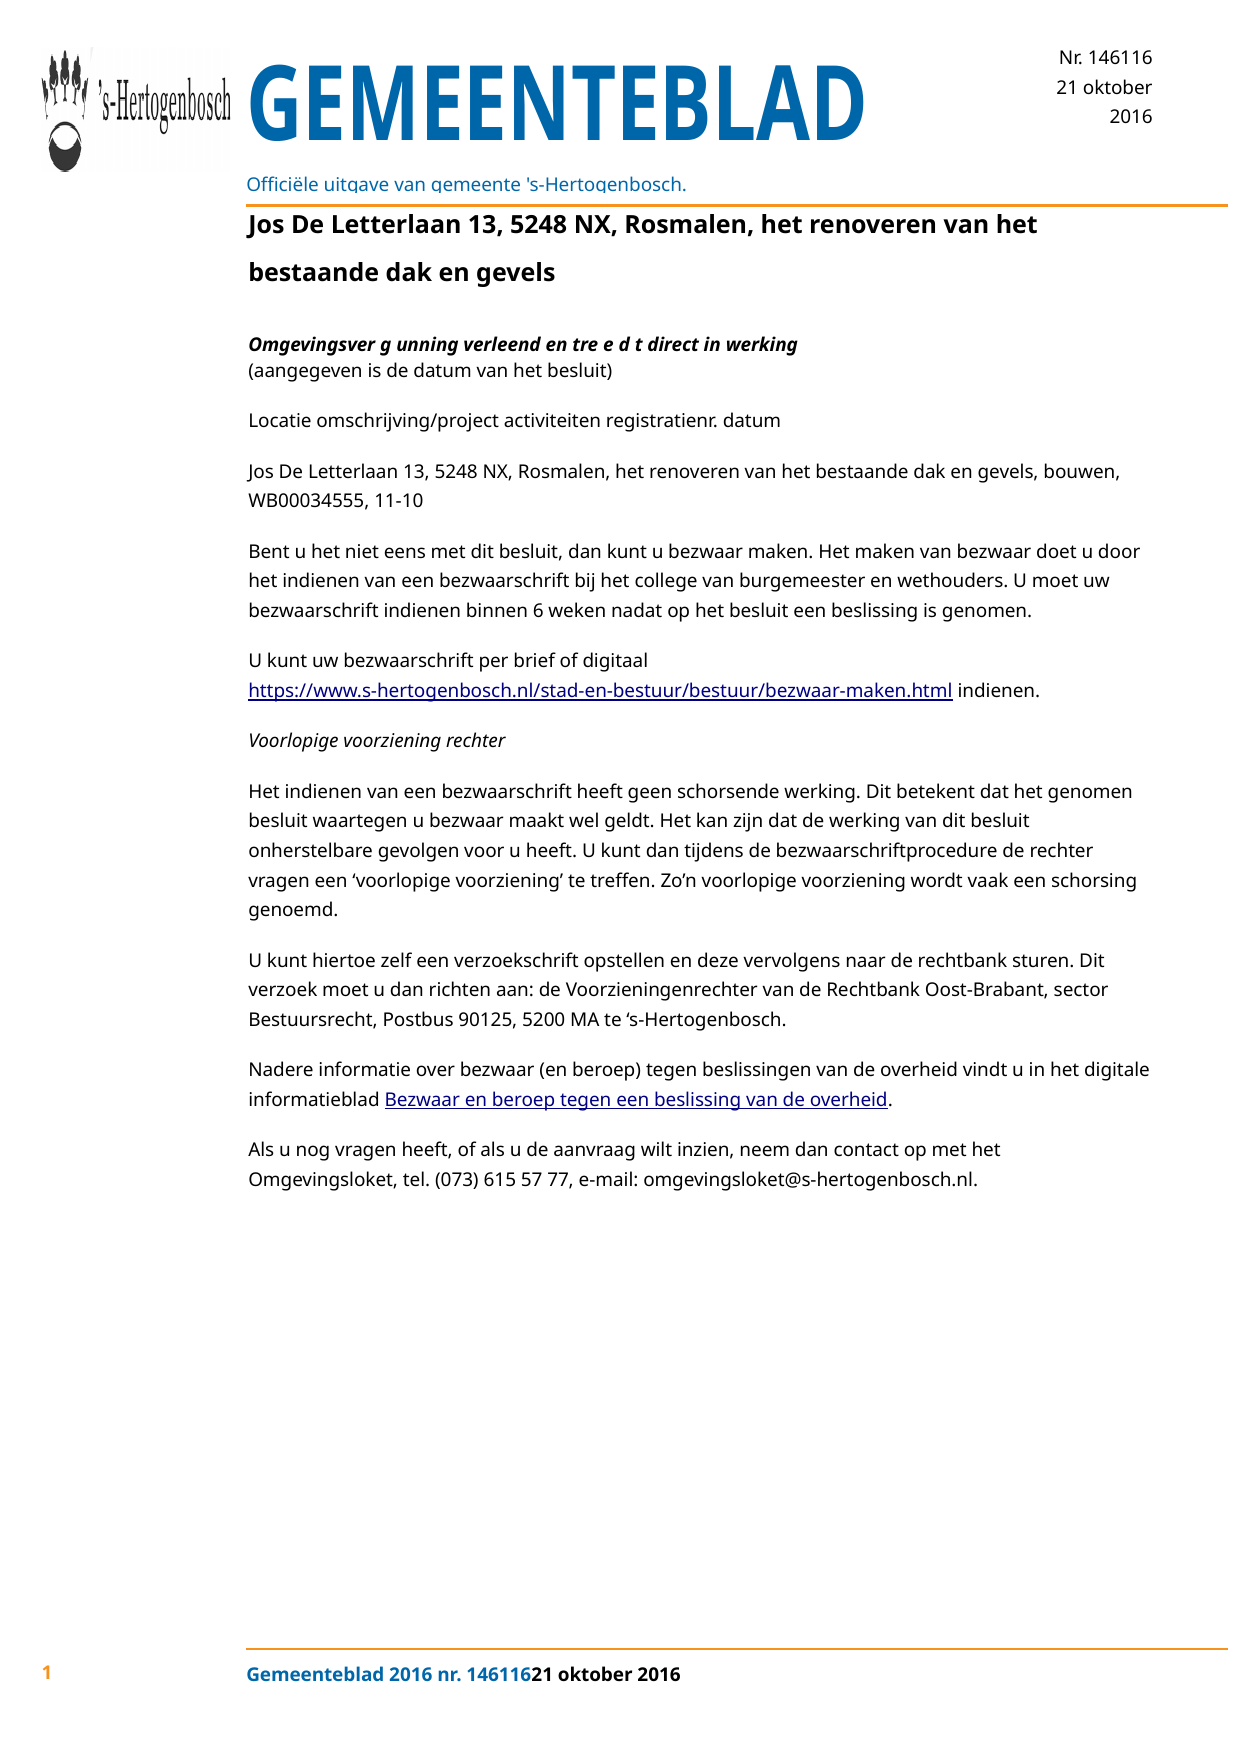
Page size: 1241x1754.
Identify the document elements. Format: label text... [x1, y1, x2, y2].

text Het indienen van een bezwaarschrift heeft geen schorsende werking. Dit betekent dat het genomen besluit waartegen u bezwaar maakt wel geldt. Het kan zijn dat de werking van dit besluit onherstelbare gevolgen voor u heeft. U kunt dan tijdens de bezwaarschriftprocedure de rechter vragen een ‘voorlopige voorziening’ te treffen. Zo’n voorlopige voorziening wordt vaak een schorsing genoemd. [248, 778, 1152, 922]
text U kunt uw bezwaarschrift per brief of digitaal https://www.s-hertogenbosch.nl/stad-en-bestuur/bestuur/bezwaar-maken.html indienen. [248, 648, 1152, 703]
text Locatie omschrijving/project activiteiten registratienr. datum [248, 408, 1152, 433]
text Jos De Letterlaan 13, 5248 NX, Rosmalen, het renoveren van het bestaande dak en gevels, bouwen, WB00034555, 11-10 [248, 458, 1152, 513]
text Als u nog vragen heeft, of als u de aanvraag wilt inzien, neem dan contact op met het Omgevingsloket, tel. (073) 615 57 77, e-mail: omgevingsloket@s-hertogenbosch.nl. [248, 1136, 1152, 1192]
text Nadere informatie over bezwaar (en beroep) tegen beslissingen van de overheid vindt u in het digitale informatieblad Bezwaar en beroep tegen een beslissing van de overheid. [248, 1056, 1152, 1112]
text Omgevingsver g unning verleend en tre e d t direct in werking [248, 331, 1152, 357]
text (aangegeven is de datum van het besluit) [248, 357, 1152, 383]
text Voorlopige voorziening rechter [248, 728, 1152, 753]
text U kunt hiertoe zelf een verzoekschrift opstellen en deze vervolgens naar de rechtbank sturen. Dit verzoek moet u dan richten aan: de Voorzieningenrechter van de Rechtbank Oost-Brabant, sector Bestuursrecht, Postbus 90125, 5200 MA te ‘s-Hertogenbosch. [248, 947, 1152, 1032]
picture [41, 47, 231, 172]
text Bent u het niet eens met dit besluit, dan kunt u bezwaar maken. Het maken van bezwaar doet u door het indienen van een bezwaarschrift bij het college van burgemeester en wethouders. U moet uw bezwaarschrift indienen binnen 6 weken nadat op het besluit een beslissing is genomen. [248, 538, 1152, 623]
text Jos De Letterlaan 13, 5248 NX, Rosmalen, het renoveren van het bestaande dak en gevels [248, 207, 1152, 288]
